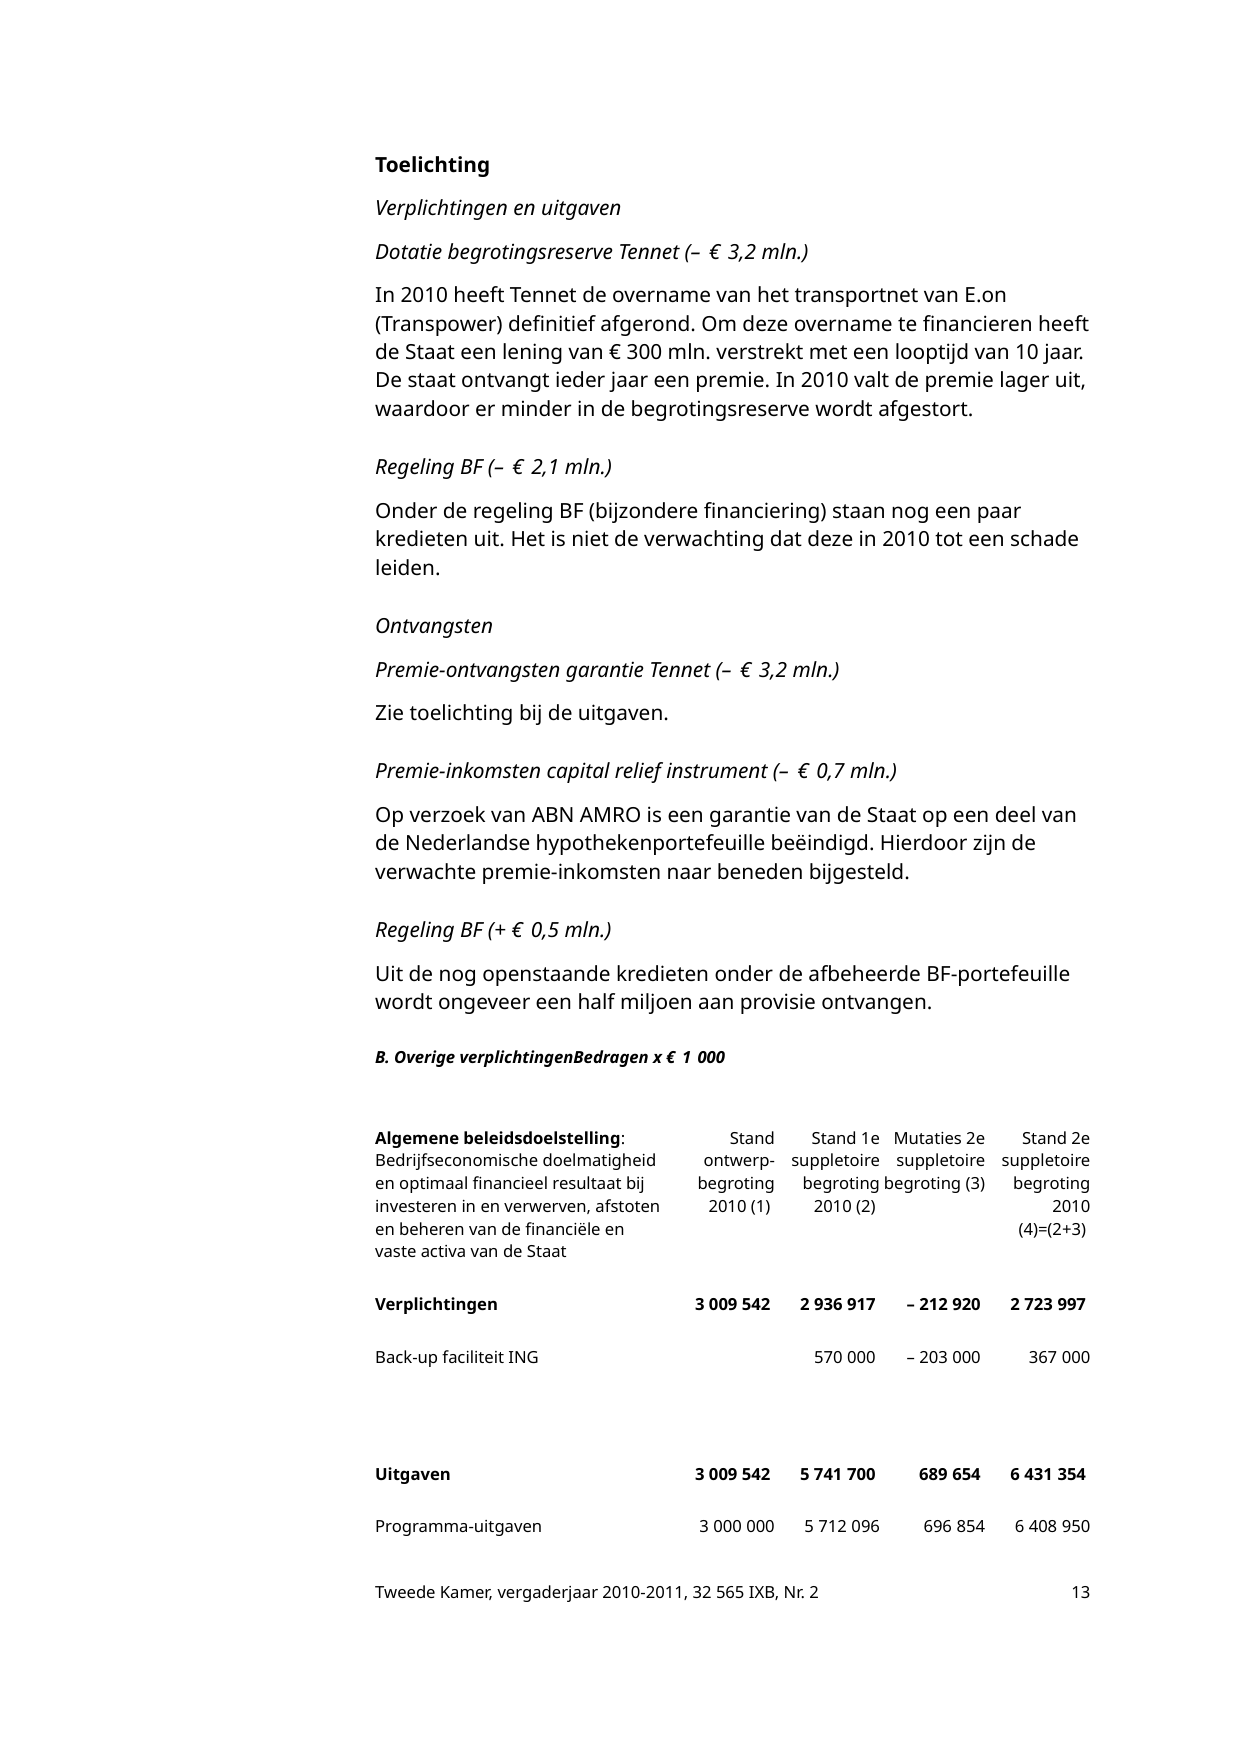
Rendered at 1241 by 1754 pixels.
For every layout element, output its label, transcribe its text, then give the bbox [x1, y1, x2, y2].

table_cell 3 009 542 [669, 1462, 774, 1515]
table_cell 3 000 000 [669, 1515, 774, 1537]
table_header Stand ontwerp- begroting 2010 (1) [669, 1126, 774, 1292]
table_cell – 203 000 [880, 1345, 985, 1404]
table_header Stand 2e suppletoire begroting 2010 (4)=(2+3) [985, 1126, 1090, 1292]
table_cell 367 000 [985, 1345, 1090, 1404]
table_cell 5 712 096 [775, 1515, 880, 1537]
table_cell 570 000 [775, 1345, 880, 1404]
text Premie-inkomsten capital relief instrument (– € 0,7 mln.) [375, 757, 1090, 785]
table_header Mutaties 2e suppletoire begroting (3) [880, 1126, 985, 1292]
table_cell [669, 1404, 774, 1462]
table_cell [985, 1404, 1090, 1462]
text Verplichtingen en uitgaven [375, 193, 1090, 222]
table_cell 5 741 700 [775, 1462, 880, 1515]
text Premie-ontvangsten garantie Tennet (– € 3,2 mln.) [375, 655, 1090, 683]
text Op verzoek van ABN AMRO is een garantie van de Staat op een deel van de Nederlandse hypothekenportefeuille beëindigd. Hierdoor zijn de verwachte premie-inkomsten naar beneden bijgesteld. [375, 800, 1090, 885]
table_cell Back-up faciliteit ING [375, 1345, 669, 1404]
text B. Overige verplichtingenBedragen x € 1 000 [375, 1046, 1090, 1068]
table_cell [375, 1404, 669, 1462]
text Toelichting [375, 150, 1090, 178]
text Regeling BF (– € 2,1 mln.) [375, 452, 1090, 481]
text Regeling BF (+ € 0,5 mln.) [375, 915, 1090, 944]
table_cell 2 723 997 [985, 1293, 1090, 1345]
table_cell [880, 1404, 985, 1462]
table_cell [669, 1345, 774, 1404]
table_header Stand 1e suppletoire begroting 2010 (2) [775, 1126, 880, 1292]
table_cell 3 009 542 [669, 1293, 774, 1345]
text Uit de nog openstaande kredieten onder de afbeheerde BF-portefeuille wordt ongeveer een half miljoen aan provisie ontvangen. [375, 959, 1090, 1016]
text Ontvangsten [375, 611, 1090, 640]
table_cell 2 936 917 [775, 1293, 880, 1345]
table_cell Verplichtingen [375, 1293, 669, 1345]
table_cell 6 431 354 [985, 1462, 1090, 1515]
text In 2010 heeft Tennet de overname van het transportnet van E.on (Transpower) definitief afgerond. Om deze overname te financieren heeft de Staat een lening van € 300 mln. verstrekt met een looptijd van 10 jaar. De staat ontvangt ieder jaar een premie. In 2010 valt de premie lager uit, waardoor er minder in de begrotingsreserve wordt afgestort. [375, 280, 1090, 422]
text Dotatie begrotingsreserve Tennet (– € 3,2 mln.) [375, 237, 1090, 265]
table_cell 696 854 [880, 1515, 985, 1537]
text Onder de regeling BF (bijzondere financiering) staan nog een paar kredieten uit. Het is niet de verwachting dat deze in 2010 tot een schade leiden. [375, 496, 1090, 581]
table_cell [775, 1404, 880, 1462]
table_cell 689 654 [880, 1462, 985, 1515]
table_cell 6 408 950 [985, 1515, 1090, 1537]
table_cell Uitgaven [375, 1462, 669, 1515]
table_header Algemene beleidsdoelstelling: Bedrijfseconomische doelmatigheid en optimaal financieel resultaat bij investeren in en verwerven, afstoten en beheren van de financiële en vaste activa van de Staat [375, 1126, 669, 1292]
table_cell – 212 920 [880, 1293, 985, 1345]
table_cell Programma-uitgaven [375, 1515, 669, 1537]
text Zie toelichting bij de uitgaven. [375, 698, 1090, 727]
